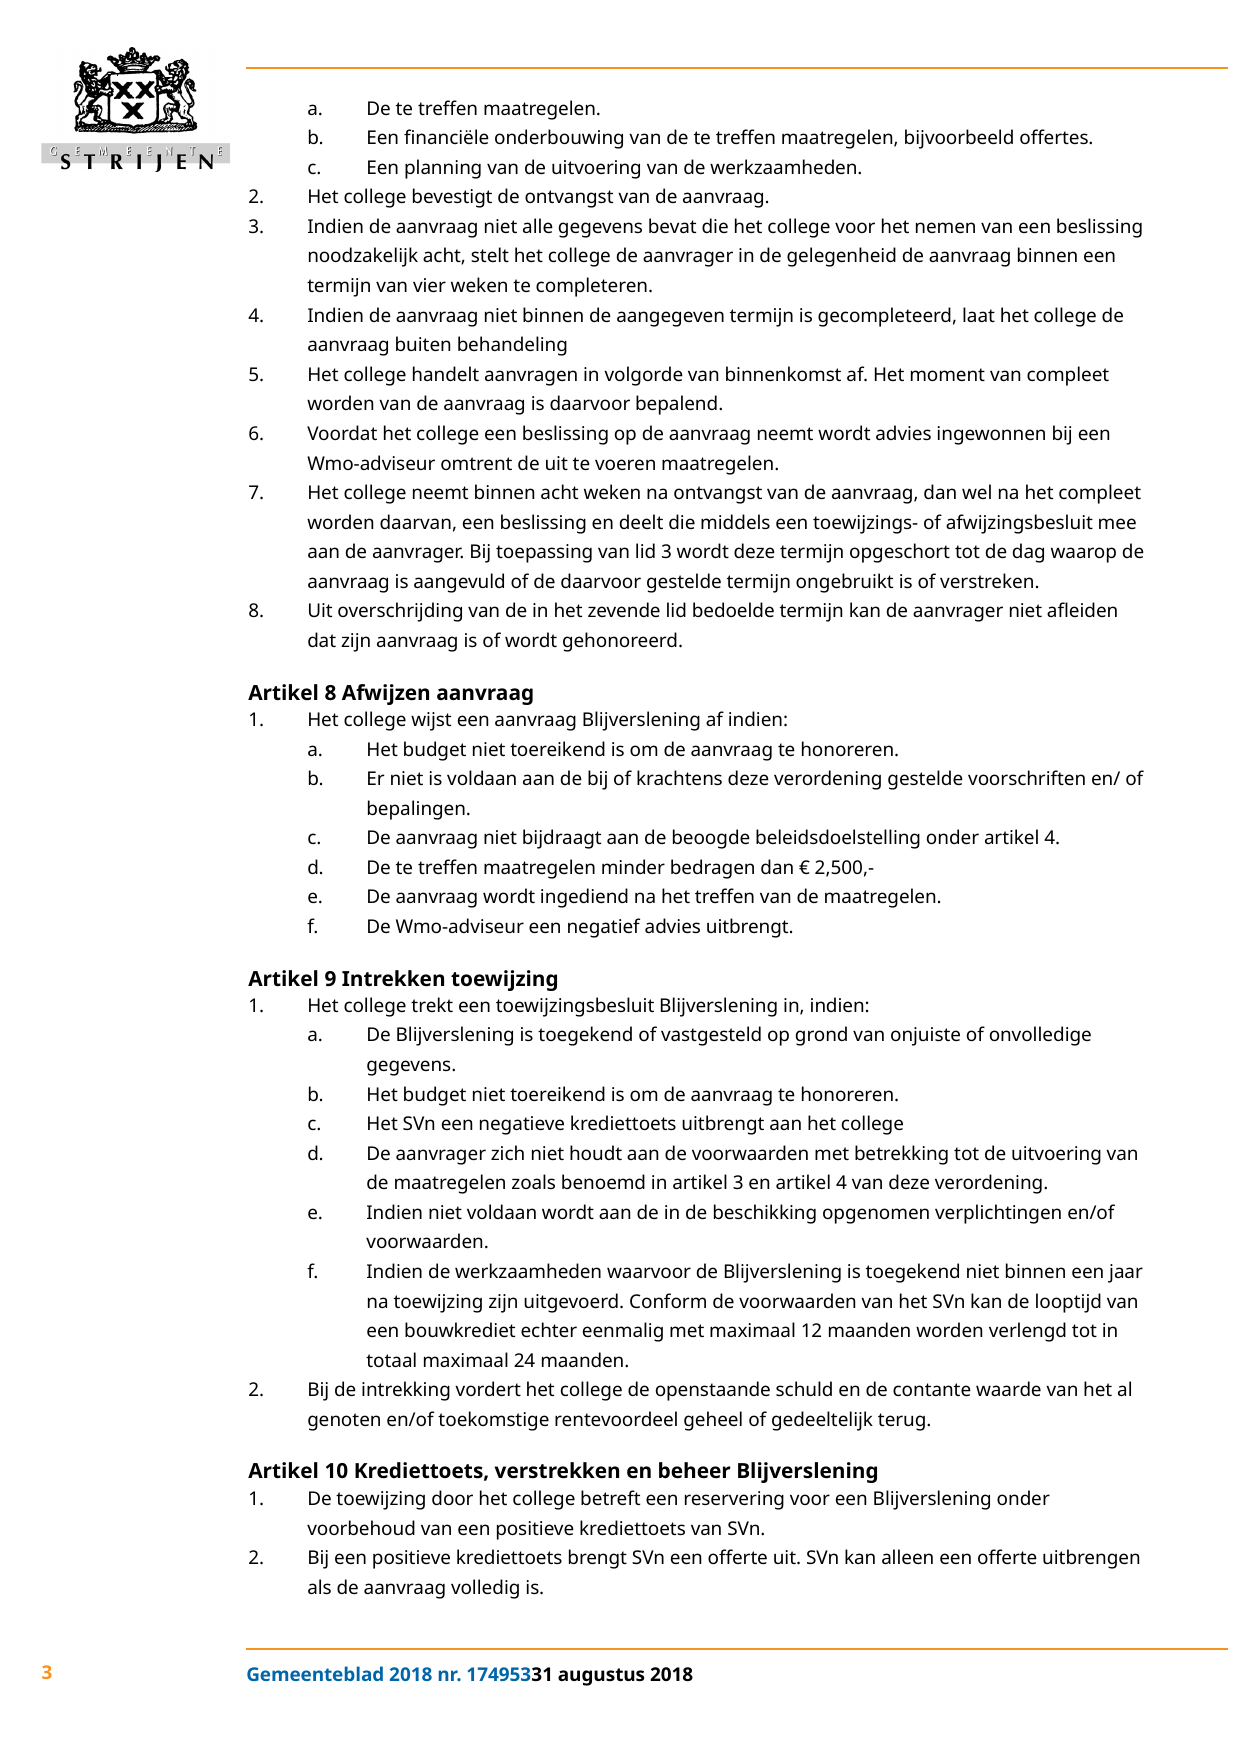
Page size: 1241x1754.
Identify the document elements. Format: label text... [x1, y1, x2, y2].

list De Wmo-adviseur een negatief advies uitbrengt. [307, 913, 1152, 939]
list Het college bevestigt de ontvangst van de aanvraag. [248, 183, 1152, 209]
text Artikel 10 Krediettoets, verstrekken en beheer Blijverslening [248, 1457, 1152, 1485]
list Het college handelt aanvragen in volgorde van binnenkomst af. Het moment van compleet worden van de aanvraag is daarvoor bepalend. [248, 361, 1152, 416]
list Er niet is voldaan aan de bij of krachtens deze verordening gestelde voorschriften en/ of bepalingen. [307, 765, 1152, 821]
list Het college wijst een aanvraag Blijverslening af indien: [248, 706, 1152, 732]
list Het budget niet toereikend is om de aanvraag te honoreren. [307, 736, 1152, 761]
list De aanvraag wordt ingediend na het treffen van de maatregelen. [307, 884, 1152, 909]
list Het SVn een negatieve krediettoets uitbrengt aan het college [307, 1110, 1152, 1136]
list De aanvrager zich niet houdt aan de voorwaarden met betrekking tot de uitvoering van de maatregelen zoals benoemd in artikel 3 en artikel 4 van deze verordening. [307, 1140, 1152, 1195]
list Uit overschrijding van de in het zevende lid bedoelde termijn kan de aanvrager niet afleiden dat zijn aanvraag is of wordt gehonoreerd. [248, 598, 1152, 653]
list De Blijverslening is toegekend of vastgesteld op grond van onjuiste of onvolledige gegevens. [307, 1022, 1152, 1077]
list Het college neemt binnen acht weken na ontvangst van de aanvraag, dan wel na het compleet worden daarvan, een beslissing en deelt die middels een toewijzings- of afwijzingsbesluit mee aan de aanvrager. Bij toepassing van lid 3 wordt deze termijn opgeschort tot de dag waarop de aanvraag is aangevuld of de daarvoor gestelde termijn ongebruikt is of verstreken. [248, 479, 1152, 594]
list Voordat het college een beslissing op de aanvraag neemt wordt advies ingewonnen bij een Wmo-adviseur omtrent de uit te voeren maatregelen. [248, 420, 1152, 476]
list Het budget niet toereikend is om de aanvraag te honoreren. [307, 1081, 1152, 1107]
list Indien niet voldaan wordt aan de in de beschikking opgenomen verplichtingen en/of voorwaarden. [307, 1199, 1152, 1254]
list De te treffen maatregelen minder bedragen dan € 2,500,- [307, 854, 1152, 880]
list Een planning van de uitvoering van de werkzaamheden. [307, 154, 1152, 180]
list Indien de aanvraag niet alle gegevens bevat die het college voor het nemen van een beslissing noodzakelijk acht, stelt het college de aanvrager in de gelegenheid de aanvraag binnen een termijn van vier weken te completeren. [248, 213, 1152, 298]
list Bij de intrekking vordert het college de openstaande schuld en de contante waarde van het al genoten en/of toekomstige rentevoordeel geheel of gedeeltelijk terug. [248, 1377, 1152, 1432]
list Een financiële onderbouwing van de te treffen maatregelen, bijvoorbeeld offertes. [307, 124, 1152, 150]
text Artikel 8 Afwijzen aanvraag [248, 678, 1152, 706]
list De toewijzing door het college betreft een reservering voor een Blijverslening onder voorbehoud van een positieve krediettoets van SVn. [248, 1485, 1152, 1540]
text Artikel 9 Intrekken toewijzing [248, 964, 1152, 992]
list Indien de werkzaamheden waarvoor de Blijverslening is toegekend niet binnen een jaar na toewijzing zijn uitgevoerd. Conform de voorwaarden van het SVn kan de looptijd van een bouwkrediet echter eenmalig met maximaal 12 maanden worden verlengd tot in totaal maximaal 24 maanden. [307, 1258, 1152, 1373]
list Het college trekt een toewijzingsbesluit Blijverslening in, indien: [248, 992, 1152, 1018]
list De te treffen maatregelen. [307, 95, 1152, 121]
picture [41, 47, 231, 172]
list De aanvraag niet bijdraagt aan de beoogde beleidsdoelstelling onder artikel 4. [307, 824, 1152, 850]
list Bij een positieve krediettoets brengt SVn een offerte uit. SVn kan alleen een offerte uitbrengen als de aanvraag volledig is. [248, 1544, 1152, 1599]
list Indien de aanvraag niet binnen de aangegeven termijn is gecompleteerd, laat het college de aanvraag buiten behandeling [248, 302, 1152, 357]
